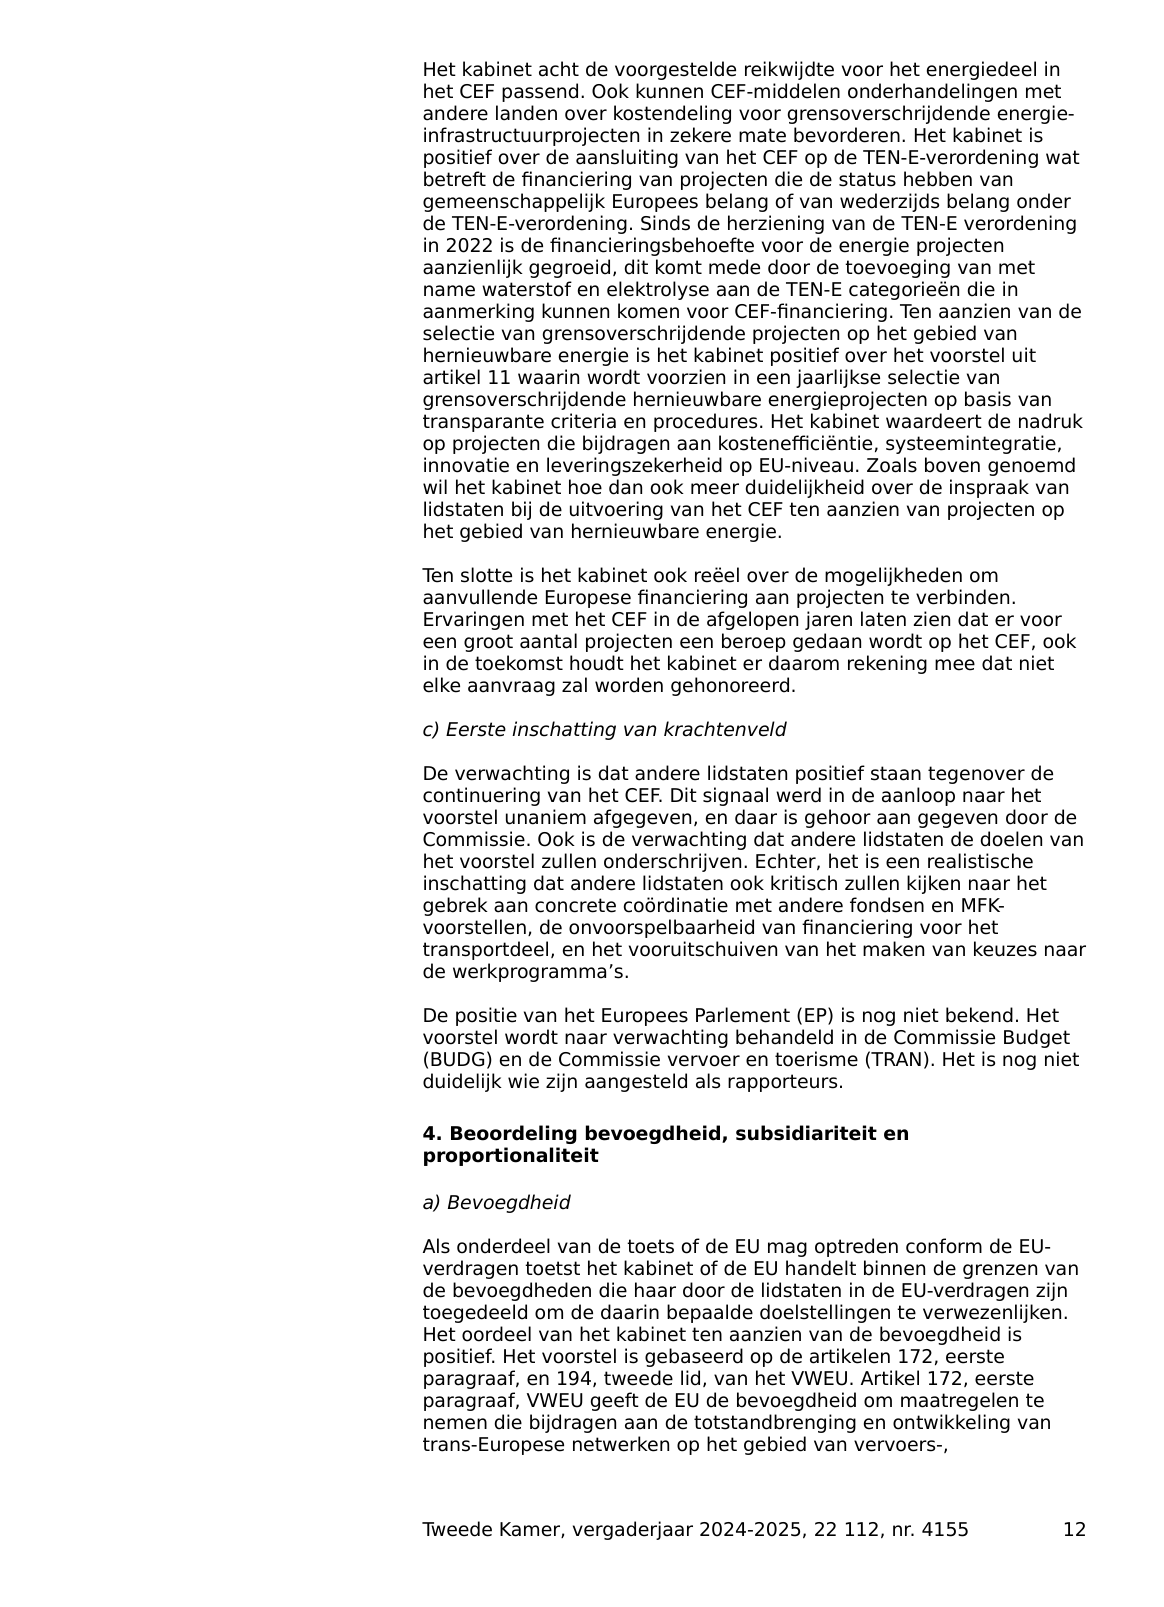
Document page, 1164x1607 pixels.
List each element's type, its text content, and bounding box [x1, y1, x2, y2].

subtitle c) Eerste inschatting van krachtenveld [422, 719, 1087, 741]
subtitle a) Bevoegdheid [422, 1192, 1087, 1214]
text Als onderdeel van de toets of de EU mag optreden conform de EU-verdragen toetst het kabinet of de EU handelt binnen de grenzen van de bevoegdheden die haar door de lidstaten in de EU-verdragen zijn toegedeeld om de daarin bepaalde doelstellingen te verwezenlijken. Het oordeel van het kabinet ten aanzien van de bevoegdheid is positief. Het voorstel is gebaseerd op de artikelen 172, eerste paragraaf, en 194, tweede lid, van het VWEU. Artikel 172, eerste paragraaf, VWEU geeft de EU de bevoegdheid om maatregelen te nemen die bijdragen aan de totstandbrenging en ontwikkeling van trans-Europese netwerken op het gebied van vervoers-, [422, 1236, 1087, 1456]
text De verwachting is dat andere lidstaten positief staan tegenover de continuering van het CEF. Dit signaal werd in de aanloop naar het voorstel unaniem afgegeven, en daar is gehoor aan gegeven door de Commissie. Ook is de verwachting dat andere lidstaten de doelen van het voorstel zullen onderschrijven. Echter, het is een realistische inschatting dat andere lidstaten ook kritisch zullen kijken naar het gebrek aan concrete coördinatie met andere fondsen en MFK-voorstellen, de onvoorspelbaarheid van financiering voor het transportdeel, en het vooruitschuiven van het maken van keuzes naar de werkprogramma’s. [422, 763, 1087, 983]
text Ten slotte is het kabinet ook reëel over de mogelijkheden om aanvullende Europese financiering aan projecten te verbinden. Ervaringen met het CEF in de afgelopen jaren laten zien dat er voor een groot aantal projecten een beroep gedaan wordt op het CEF, ook in de toekomst houdt het kabinet er daarom rekening mee dat niet elke aanvraag zal worden gehonoreerd. [422, 565, 1087, 697]
text De positie van het Europees Parlement (EP) is nog niet bekend. Het voorstel wordt naar verwachting behandeld in de Commissie Budget (BUDG) en de Commissie vervoer en toerisme (TRAN). Het is nog niet duidelijk wie zijn aangesteld als rapporteurs. [422, 1005, 1087, 1093]
text Het kabinet acht de voorgestelde reikwijdte voor het energiedeel in het CEF passend. Ook kunnen CEF-middelen onderhandelingen met andere landen over kostendeling voor grensoverschrijdende energie-infrastructuurprojecten in zekere mate bevorderen. Het kabinet is positief over de aansluiting van het CEF op de TEN-E-verordening wat betreft de financiering van projecten die de status hebben van gemeenschappelijk Europees belang of van wederzijds belang onder de TEN-E-verordening. Sinds de herziening van de TEN-E verordening in 2022 is de financieringsbehoefte voor de energie projecten aanzienlijk gegroeid, dit komt mede door de toevoeging van met name waterstof en elektrolyse aan de TEN-E categorieën die in aanmerking kunnen komen voor CEF-financiering. Ten aanzien van de selectie van grensoverschrijdende projecten op het gebied van hernieuwbare energie is het kabinet positief over het voorstel uit artikel 11 waarin wordt voorzien in een jaarlijkse selectie van grensoverschrijdende hernieuwbare energieprojecten op basis van transparante criteria en procedures. Het kabinet waardeert de nadruk op projecten die bijdragen aan kostenefficiëntie, systeemintegratie, innovatie en leveringszekerheid op EU-niveau. Zoals boven genoemd wil het kabinet hoe dan ook meer duidelijkheid over de inspraak van lidstaten bij de uitvoering van het CEF ten aanzien van projecten op het gebied van hernieuwbare energie. [422, 59, 1087, 543]
subtitle 4. Beoordeling bevoegdheid, subsidiariteit en proportionaliteit [422, 1123, 1087, 1167]
